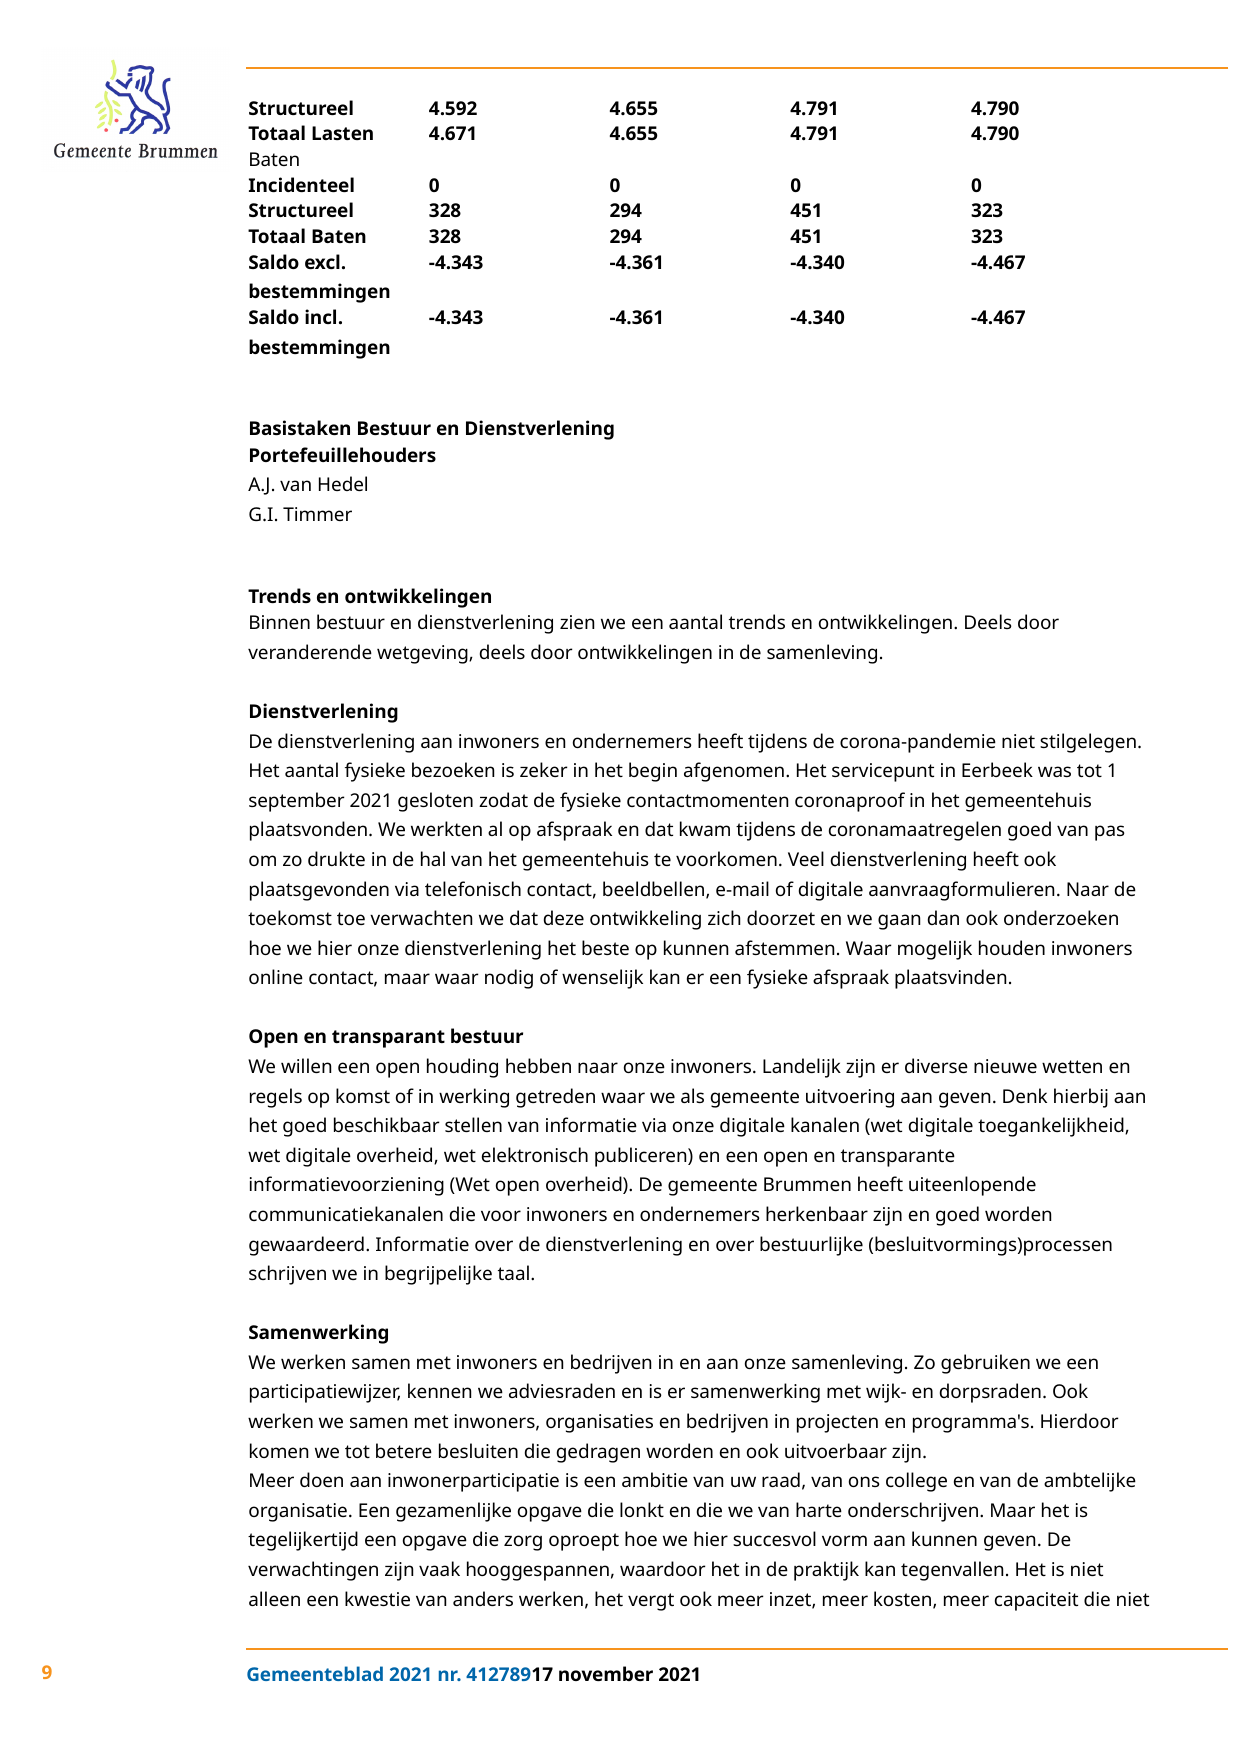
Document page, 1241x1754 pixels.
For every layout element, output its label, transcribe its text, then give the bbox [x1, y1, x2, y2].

table_cell -4.340 [790, 249, 971, 304]
table_cell [971, 146, 1152, 172]
table_cell -4.467 [971, 305, 1152, 360]
table_cell 4.655 [609, 95, 790, 121]
table_cell 451 [790, 224, 971, 249]
text Portefeuillehouders [248, 442, 1152, 468]
table_cell Incidenteel [248, 172, 429, 198]
picture [41, 47, 231, 172]
table_cell 294 [609, 198, 790, 223]
table_cell 0 [429, 172, 609, 198]
table_cell Totaal Lasten [248, 121, 429, 146]
table_cell 0 [609, 172, 790, 198]
table_cell -4.343 [429, 305, 609, 360]
text We werken samen met inwoners en bedrijven in en aan onze samenleving. Zo gebruiken we een participatiewijzer, kennen we adviesraden en is er samenwerking met wijk- en dorpsraden. Ook werken we samen met inwoners, organisaties en bedrijven in projecten en programma's. Hierdoor komen we tot betere besluiten die gedragen worden en ook uitvoerbaar zijn. [248, 1349, 1152, 1463]
table_cell [429, 146, 609, 172]
text Samenwerking [248, 1319, 1152, 1345]
table_cell Totaal Baten [248, 224, 429, 249]
text Basistaken Bestuur en Dienstverlening [248, 413, 1152, 442]
table_cell -4.361 [609, 305, 790, 360]
table_cell Saldo excl. bestemmingen [248, 249, 429, 304]
table_cell 0 [971, 172, 1152, 198]
table_cell -4.340 [790, 305, 971, 360]
table_cell -4.361 [609, 249, 790, 304]
table_cell 4.791 [790, 121, 971, 146]
table_cell Structureel [248, 198, 429, 223]
table_cell Saldo incl. bestemmingen [248, 305, 429, 360]
table_cell -4.343 [429, 249, 609, 304]
text De dienstverlening aan inwoners en ondernemers heeft tijdens de corona-pandemie niet stilgelegen. Het aantal fysieke bezoeken is zeker in het begin afgenomen. Het servicepunt in Eerbeek was tot 1 september 2021 gesloten zodat de fysieke contactmomenten coronaproof in het gemeentehuis plaatsvonden. We werkten al op afspraak en dat kwam tijdens de coronamaatregelen goed van pas om zo drukte in de hal van het gemeentehuis te voorkomen. Veel dienstverlening heeft ook plaatsgevonden via telefonisch contact, beeldbellen, e-mail of digitale aanvraagformulieren. Naar de toekomst toe verwachten we dat deze ontwikkeling zich doorzet en we gaan dan ook onderzoeken hoe we hier onze dienstverlening het beste op kunnen afstemmen. Waar mogelijk houden inwoners online contact, maar waar nodig of wenselijk kan er een fysieke afspraak plaatsvinden. [248, 728, 1152, 990]
table_cell 4.790 [971, 121, 1152, 146]
text Meer doen aan inwonerparticipatie is een ambitie van uw raad, van ons college en van de ambtelijke organisatie. Een gezamenlijke opgave die lonkt en die we van harte onderschrijven. Maar het is tegelijkertijd een opgave die zorg oproept hoe we hier succesvol vorm aan kunnen geven. De verwachtingen zijn vaak hooggespannen, waardoor het in de praktijk kan tegenvallen. Het is niet alleen een kwestie van anders werken, het vergt ook meer inzet, meer kosten, meer capaciteit die niet [248, 1467, 1152, 1611]
text G.I. Timmer [248, 501, 1152, 527]
table_cell 328 [429, 224, 609, 249]
text Binnen bestuur en dienstverlening zien we een aantal trends en ontwikkelingen. Deels door veranderende wetgeving, deels door ontwikkelingen in de samenleving. [248, 609, 1152, 665]
table_cell Structureel [248, 95, 429, 121]
table_cell 0 [790, 172, 971, 198]
text A.J. van Hedel [248, 471, 1152, 497]
table_cell 323 [971, 224, 1152, 249]
text Dienstverlening [248, 698, 1152, 724]
table_cell 4.655 [609, 121, 790, 146]
table_cell [609, 146, 790, 172]
text Trends en ontwikkelingen [248, 581, 1152, 609]
table_cell 4.592 [429, 95, 609, 121]
table_cell 4.671 [429, 121, 609, 146]
table_cell [790, 146, 971, 172]
table_cell 451 [790, 198, 971, 223]
table_cell 294 [609, 224, 790, 249]
table_cell 328 [429, 198, 609, 223]
text Open en transparant bestuur [248, 1024, 1152, 1049]
text We willen een open houding hebben naar onze inwoners. Landelijk zijn er diverse nieuwe wetten en regels op komst of in werking getreden waar we als gemeente uitvoering aan geven. Denk hierbij aan het goed beschikbaar stellen van informatie via onze digitale kanalen (wet digitale toegankelijkheid, wet digitale overheid, wet elektronisch publiceren) en een open en transparante informatievoorziening (Wet open overheid). De gemeente Brummen heeft uiteenlopende communicatiekanalen die voor inwoners en ondernemers herkenbaar zijn en goed worden gewaardeerd. Informatie over de dienstverlening en over bestuurlijke (besluitvormings)processen schrijven we in begrijpelijke taal. [248, 1053, 1152, 1286]
table_cell -4.467 [971, 249, 1152, 304]
table_cell 4.791 [790, 95, 971, 121]
table_cell 4.790 [971, 95, 1152, 121]
table_cell Baten [248, 146, 429, 172]
table_cell 323 [971, 198, 1152, 223]
